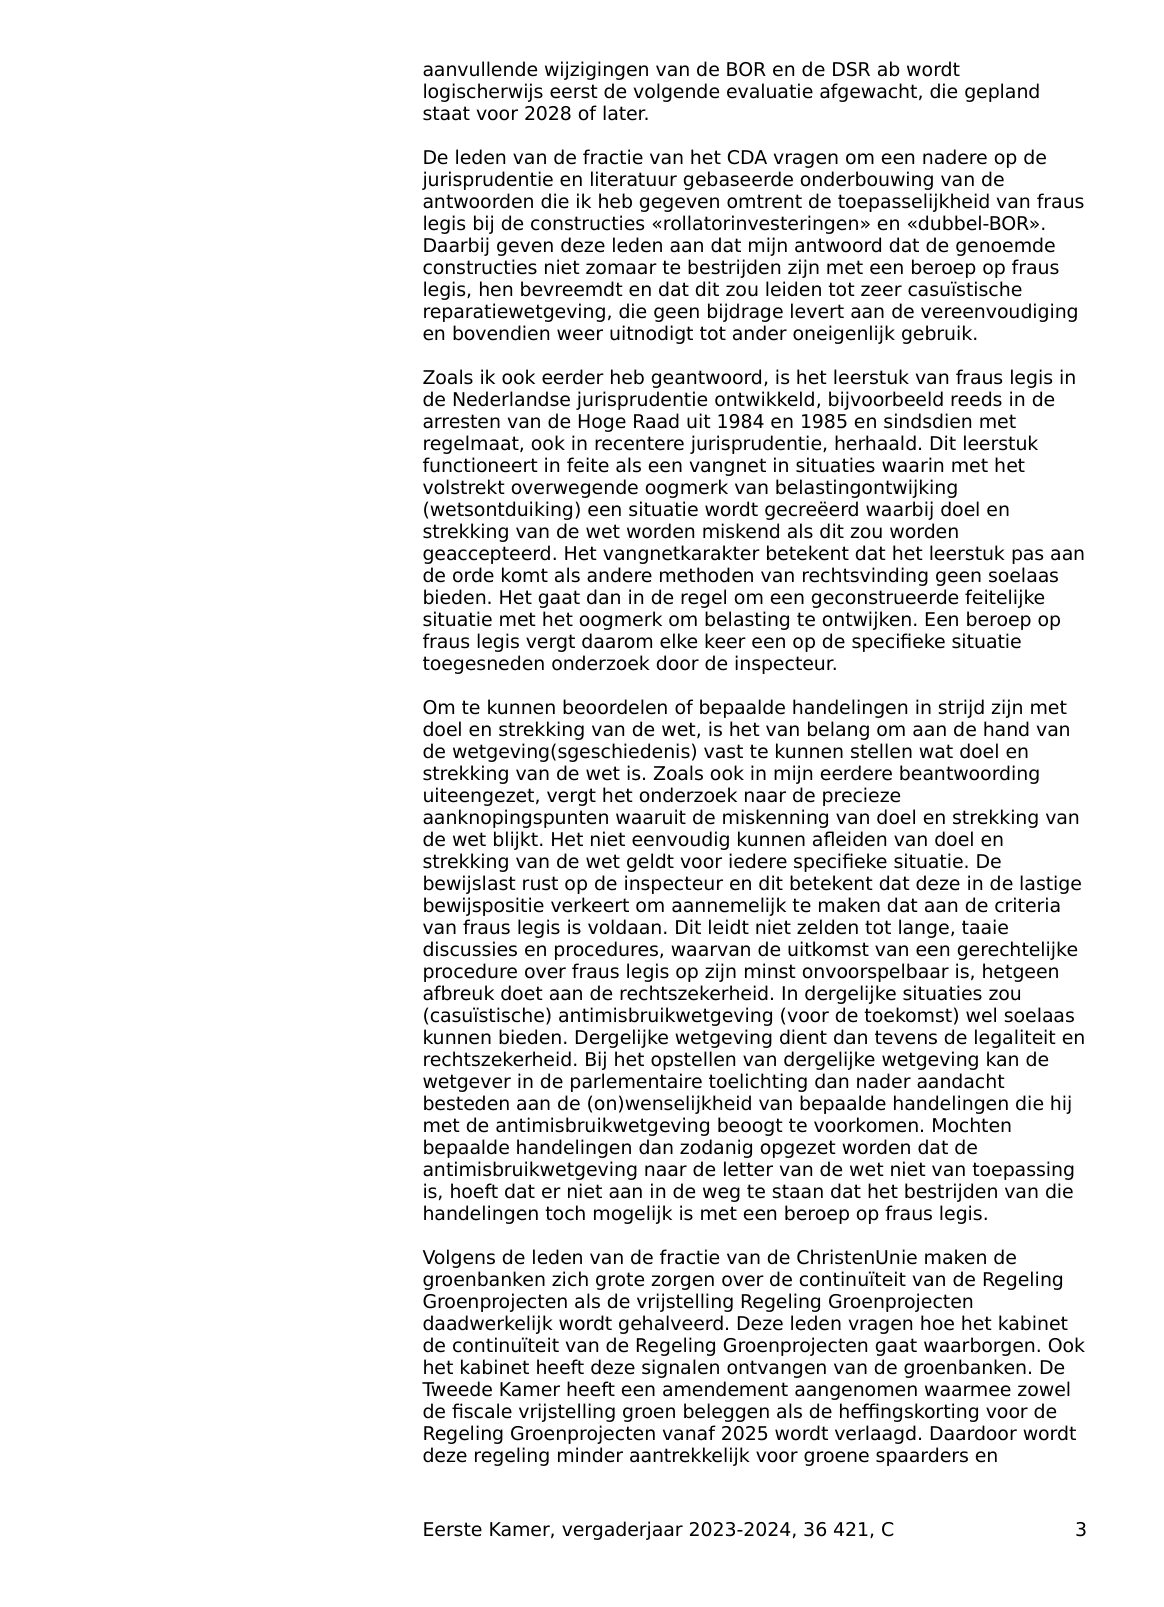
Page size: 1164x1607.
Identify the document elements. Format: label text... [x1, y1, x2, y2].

text Volgens de leden van de fractie van de ChristenUnie maken de groenbanken zich grote zorgen over de continuïteit van de Regeling Groenprojecten als de vrijstelling Regeling Groenprojecten daadwerkelijk wordt gehalveerd. Deze leden vragen hoe het kabinet de continuïteit van de Regeling Groenprojecten gaat waarborgen. Ook het kabinet heeft deze signalen ontvangen van de groenbanken. De Tweede Kamer heeft een amendement aangenomen waarmee zowel de fiscale vrijstelling groen beleggen als de heffingskorting voor de Regeling Groenprojecten vanaf 2025 wordt verlaagd. Daardoor wordt deze regeling minder aantrekkelijk voor groene spaarders en [422, 1247, 1087, 1467]
text Om te kunnen beoordelen of bepaalde handelingen in strijd zijn met doel en strekking van de wet, is het van belang om aan de hand van de wetgeving(sgeschiedenis) vast te kunnen stellen wat doel en strekking van de wet is. Zoals ook in mijn eerdere beantwoording uiteengezet, vergt het onderzoek naar de precieze aanknopingspunten waaruit de miskenning van doel en strekking van de wet blijkt. Het niet eenvoudig kunnen afleiden van doel en strekking van de wet geldt voor iedere specifieke situatie. De bewijslast rust op de inspecteur en dit betekent dat deze in de lastige bewijspositie verkeert om aannemelijk te maken dat aan de criteria van fraus legis is voldaan. Dit leidt niet zelden tot lange, taaie discussies en procedures, waarvan de uitkomst van een gerechtelijke procedure over fraus legis op zijn minst onvoorspelbaar is, hetgeen afbreuk doet aan de rechtszekerheid. In dergelijke situaties zou (casuïstische) antimisbruikwetgeving (voor de toekomst) wel soelaas kunnen bieden. Dergelijke wetgeving dient dan tevens de legaliteit en rechtszekerheid. Bij het opstellen van dergelijke wetgeving kan de wetgever in de parlementaire toelichting dan nader aandacht besteden aan de (on)wenselijkheid van bepaalde handelingen die hij met de antimisbruikwetgeving beoogt te voorkomen. Mochten bepaalde handelingen dan zodanig opgezet worden dat de antimisbruikwetgeving naar de letter van de wet niet van toepassing is, hoeft dat er niet aan in de weg te staan dat het bestrijden van die handelingen toch mogelijk is met een beroep op fraus legis. [422, 697, 1087, 1224]
text aanvullende wijzigingen van de BOR en de DSR ab wordt logischerwijs eerst de volgende evaluatie afgewacht, die gepland staat voor 2028 of later. [422, 59, 1087, 125]
text De leden van de fractie van het CDA vragen om een nadere op de jurisprudentie en literatuur gebaseerde onderbouwing van de antwoorden die ik heb gegeven omtrent de toepasselijkheid van fraus legis bij de constructies «rollatorinvesteringen» en «dubbel-BOR». Daarbij geven deze leden aan dat mijn antwoord dat de genoemde constructies niet zomaar te bestrijden zijn met een beroep op fraus legis, hen bevreemdt en dat dit zou leiden tot zeer casuïstische reparatiewetgeving, die geen bijdrage levert aan de vereenvoudiging en bovendien weer uitnodigt tot ander oneigenlijk gebruik. [422, 147, 1087, 345]
text Zoals ik ook eerder heb geantwoord, is het leerstuk van fraus legis in de Nederlandse jurisprudentie ontwikkeld, bijvoorbeeld reeds in de arresten van de Hoge Raad uit 1984 en 1985 en sindsdien met regelmaat, ook in recentere jurisprudentie, herhaald. Dit leerstuk functioneert in feite als een vangnet in situaties waarin met het volstrekt overwegende oogmerk van belastingontwijking (wetsontduiking) een situatie wordt gecreëerd waarbij doel en strekking van de wet worden miskend als dit zou worden geaccepteerd. Het vangnetkarakter betekent dat het leerstuk pas aan de orde komt als andere methoden van rechtsvinding geen soelaas bieden. Het gaat dan in de regel om een geconstrueerde feitelijke situatie met het oogmerk om belasting te ontwijken. Een beroep op fraus legis vergt daarom elke keer een op de specifieke situatie toegesneden onderzoek door de inspecteur. [422, 367, 1087, 675]
